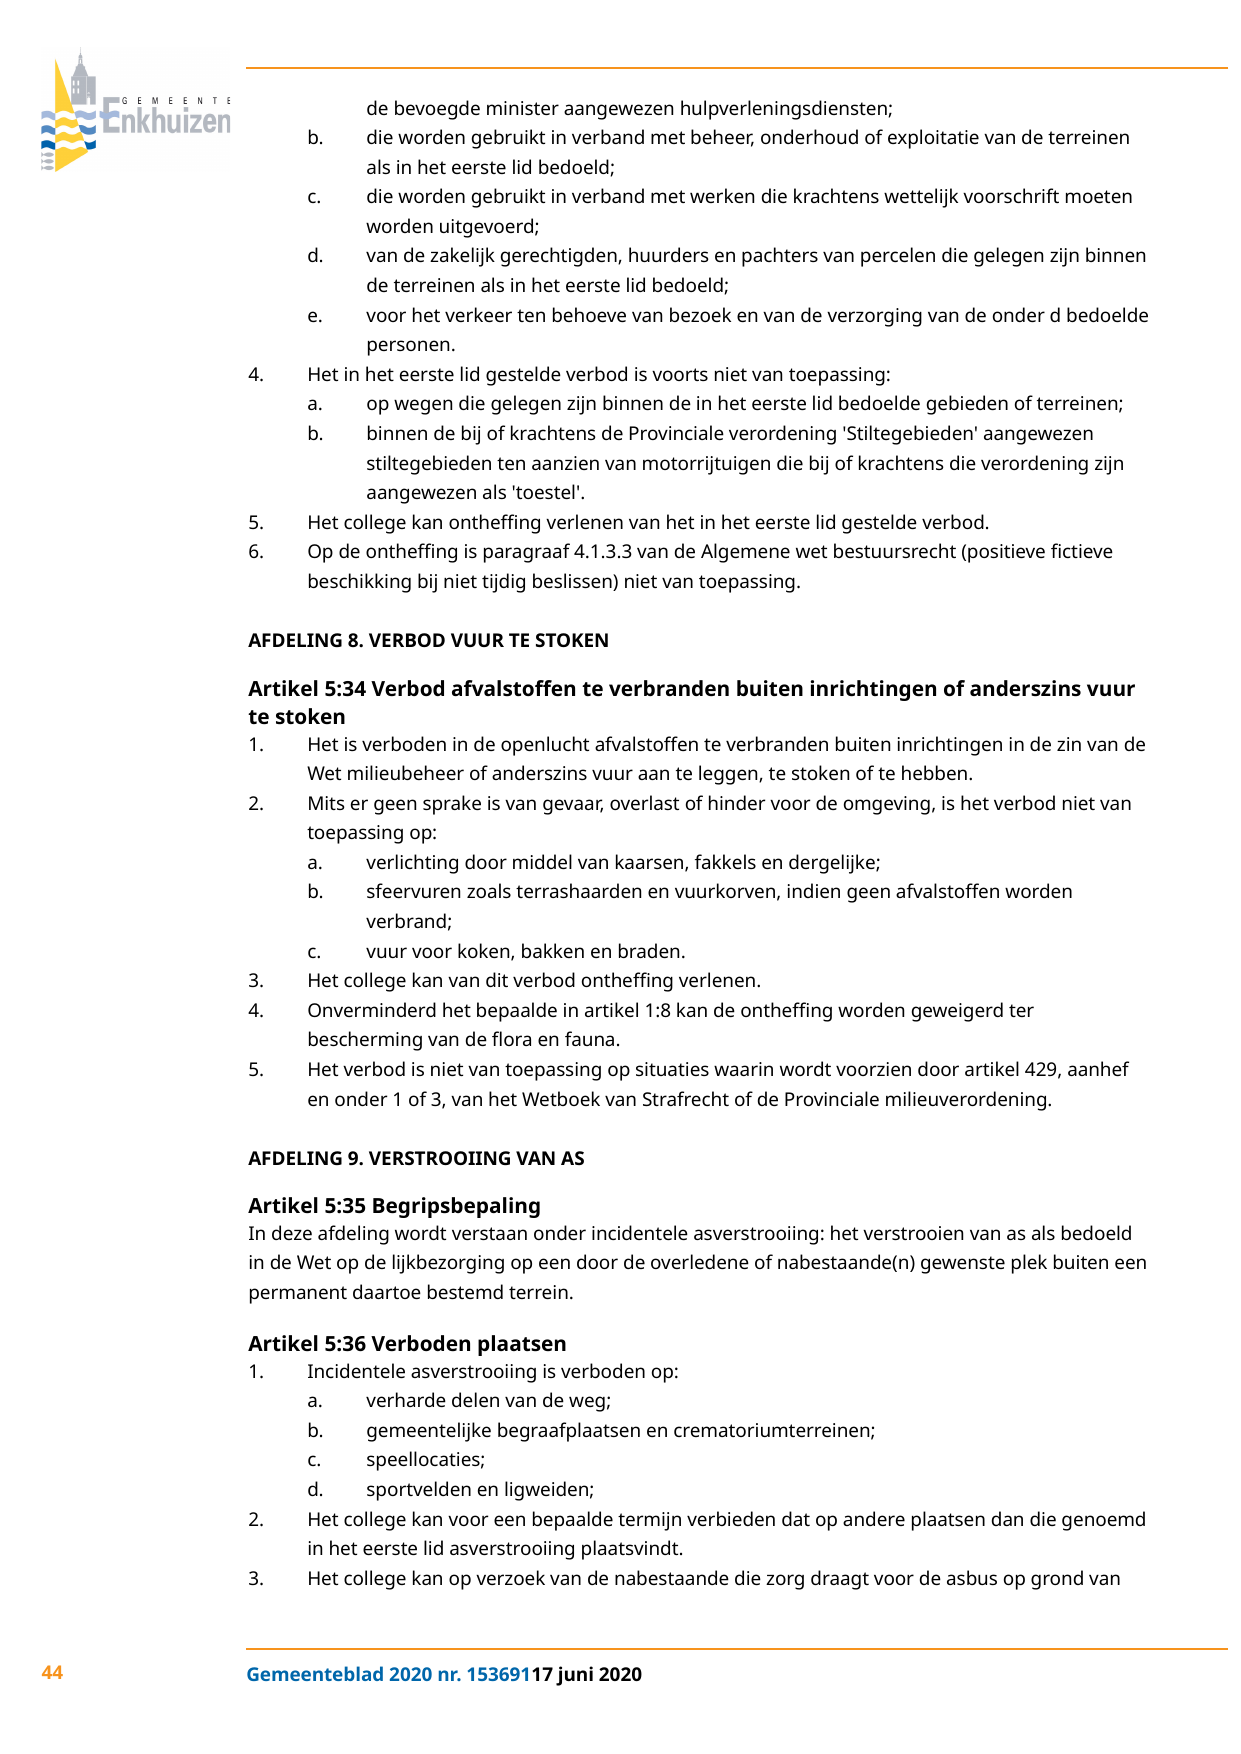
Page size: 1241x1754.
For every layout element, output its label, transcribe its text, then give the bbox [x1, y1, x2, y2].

list vuur voor koken, bakken en braden. [307, 938, 1152, 963]
list sportvelden en ligweiden; [307, 1476, 1152, 1502]
list Op de ontheffing is paragraaf 4.1.3.3 van de Algemene wet bestuursrecht (positieve fictieve beschikking bij niet tijdig beslissen) niet van toepassing. [248, 538, 1152, 594]
list Het college kan voor een bepaalde termijn verbieden dat op andere plaatsen dan die genoemd in het eerste lid asverstrooiing plaatsvindt. [248, 1506, 1152, 1561]
list voor het verkeer ten behoeve van bezoek en van de verzorging van de onder d bedoelde personen. [307, 302, 1152, 357]
list Incidentele asverstrooiing is verboden op: [248, 1358, 1152, 1384]
list Het college kan op verzoek van de nabestaande die zorg draagt voor de asbus op grond van [248, 1565, 1152, 1591]
list de bevoegde minister aangewezen hulpverleningsdiensten; [307, 95, 1152, 121]
text AFDELING 8. VERBOD VUUR TE STOKEN [248, 627, 1152, 653]
list sfeervuren zoals terrashaarden en vuurkorven, indien geen afvalstoffen worden verbrand; [307, 879, 1152, 934]
text In deze afdeling wordt verstaan onder incidentele asverstrooiing: het verstrooien van as als bedoeld in de Wet op de lijkbezorging op een door de overledene of nabestaande(n) gewenste plek buiten een permanent daartoe bestemd terrein. [248, 1220, 1152, 1305]
list verlichting door middel van kaarsen, fakkels en dergelijke; [307, 849, 1152, 875]
text AFDELING 9. VERSTROOIING VAN AS [248, 1145, 1152, 1171]
list Het college kan van dit verbod ontheffing verlenen. [248, 967, 1152, 993]
list die worden gebruikt in verband met werken die krachtens wettelijk voorschrift moeten worden uitgevoerd; [307, 183, 1152, 239]
list Het in het eerste lid gestelde verbod is voorts niet van toepassing: [248, 361, 1152, 387]
list gemeentelijke begraafplaatsen en crematoriumterreinen; [307, 1417, 1152, 1443]
text Artikel 5:35 Begripsbepaling [248, 1191, 1152, 1220]
list op wegen die gelegen zijn binnen de in het eerste lid bedoelde gebieden of terreinen; [307, 391, 1152, 416]
list Het college kan ontheffing verlenen van het in het eerste lid gestelde verbod. [248, 509, 1152, 535]
list Het verbod is niet van toepassing op situaties waarin wordt voorzien door artikel 429, aanhef en onder 1 of 3, van het Wetboek van Strafrecht of de Provinciale milieuverordening. [248, 1056, 1152, 1111]
text Artikel 5:34 Verbod afvalstoffen te verbranden buiten inrichtingen of anderszins vuur te stoken [248, 674, 1152, 731]
list speellocaties; [307, 1447, 1152, 1472]
list verharde delen van de weg; [307, 1387, 1152, 1413]
list Mits er geen sprake is van gevaar, overlast of hinder voor de omgeving, is het verbod niet van toepassing op: [248, 790, 1152, 845]
list Onverminderd het bepaalde in artikel 1:8 kan de ontheffing worden geweigerd ter bescherming van de flora en fauna. [248, 997, 1152, 1052]
list binnen de bij of krachtens de Provinciale verordening 'Stiltegebieden' aangewezen stiltegebieden ten aanzien van motorrijtuigen die bij of krachtens die verordening zijn aangewezen als 'toestel'. [307, 420, 1152, 505]
list die worden gebruikt in verband met beheer, onderhoud of exploitatie van de terreinen als in het eerste lid bedoeld; [307, 124, 1152, 180]
list Het is verboden in de openlucht afvalstoffen te verbranden buiten inrichtingen in de zin van de Wet milieubeheer of anderszins vuur aan te leggen, te stoken of te hebben. [248, 731, 1152, 786]
text Artikel 5:36 Verboden plaatsen [248, 1329, 1152, 1358]
list van de zakelijk gerechtigden, huurders en pachters van percelen die gelegen zijn binnen de terreinen als in het eerste lid bedoeld; [307, 243, 1152, 298]
picture [41, 47, 231, 172]
